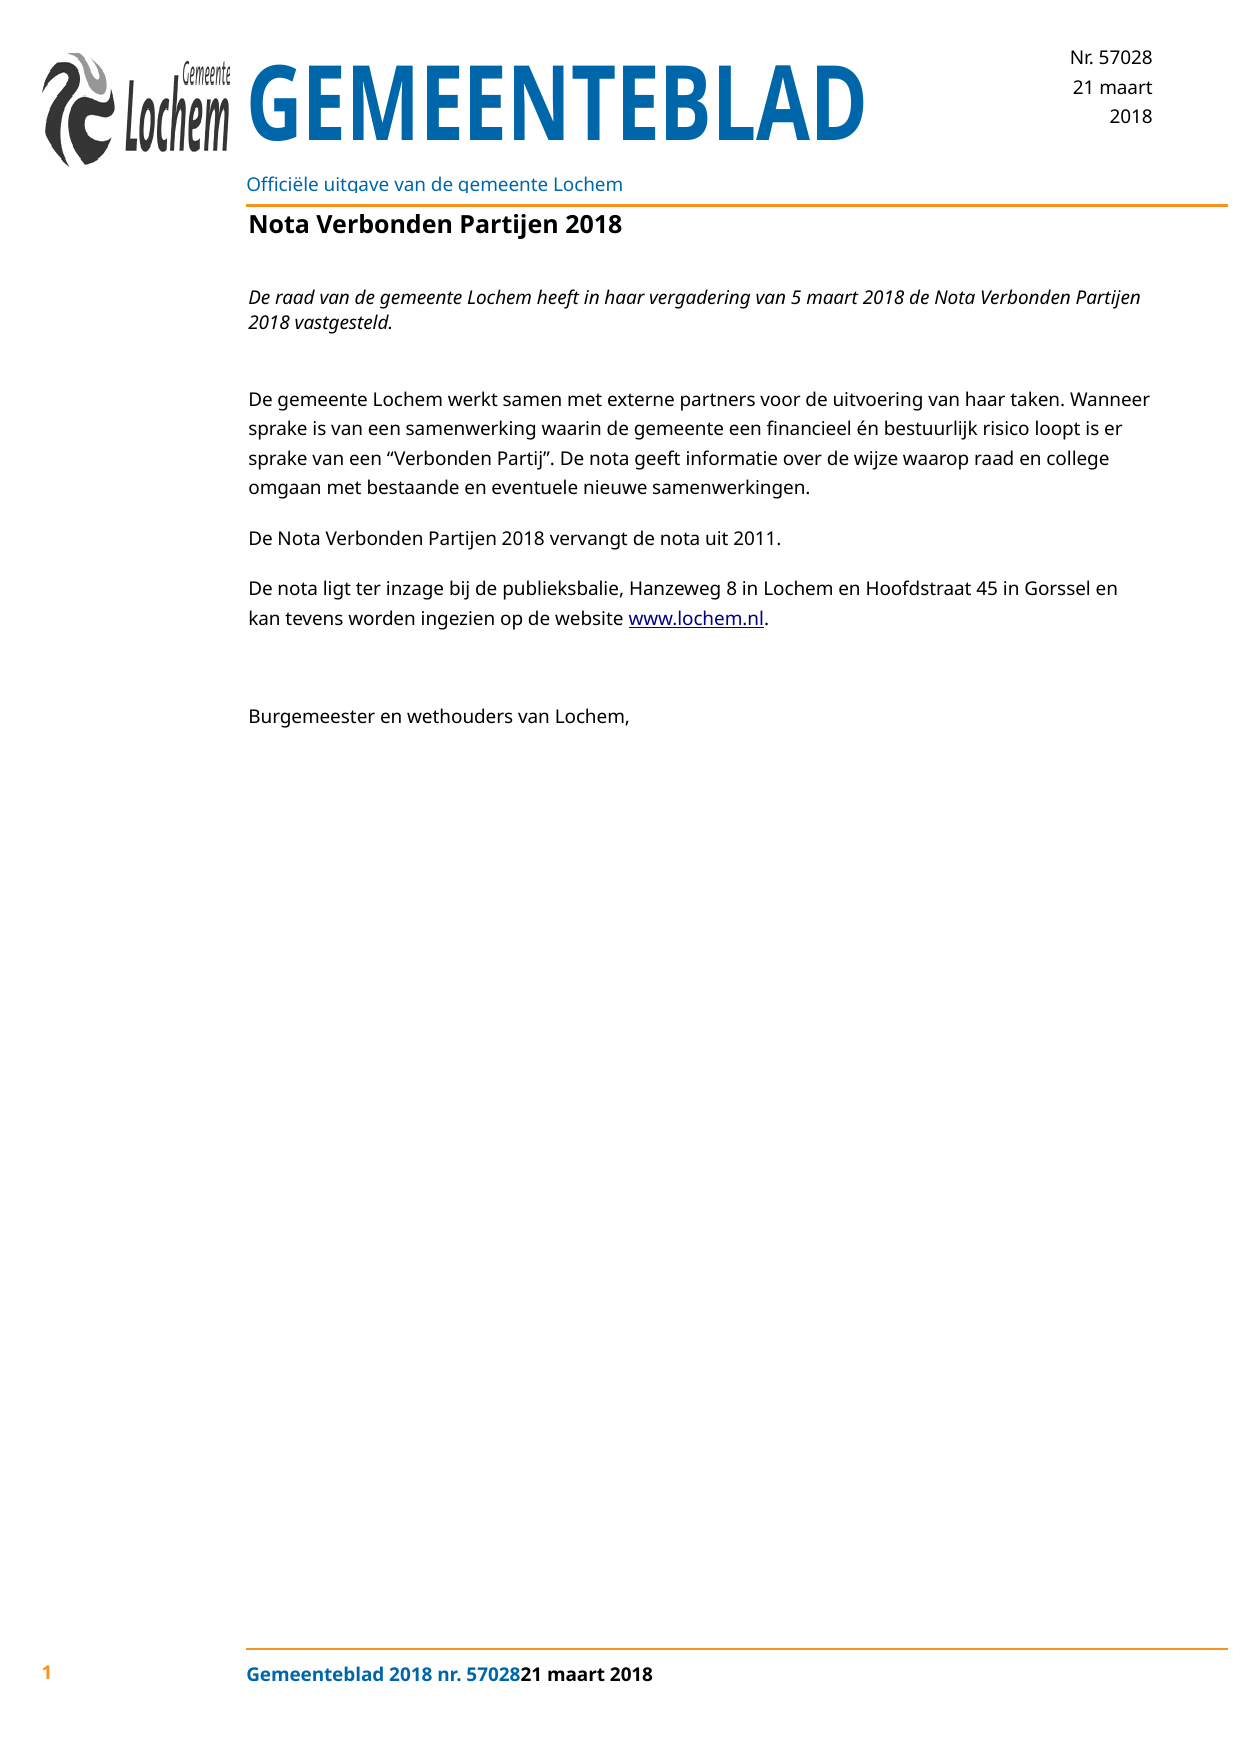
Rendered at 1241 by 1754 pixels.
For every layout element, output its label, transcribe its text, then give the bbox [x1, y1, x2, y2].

text Nota Verbonden Partijen 2018 [248, 207, 1152, 241]
text De Nota Verbonden Partijen 2018 vervangt de nota uit 2011. [248, 525, 1152, 551]
picture [41, 47, 231, 172]
text De raad van de gemeente Lochem heeft in haar vergadering van 5 maart 2018 de Nota Verbonden Partijen 2018 vastgesteld. [248, 284, 1152, 335]
text De gemeente Lochem werkt samen met externe partners voor de uitvoering van haar taken. Wanneer sprake is van een samenwerking waarin de gemeente een financieel én bestuurlijk risico loopt is er sprake van een “Verbonden Partij”. De nota geeft informatie over de wijze waarop raad en college omgaan met bestaande en eventuele nieuwe samenwerkingen. [248, 386, 1152, 500]
text De nota ligt ter inzage bij de publieksbalie, Hanzeweg 8 in Lochem en Hoofdstraat 45 in Gorssel en kan tevens worden ingezien op de website www.lochem.nl. [248, 575, 1152, 631]
text Burgemeester en wethouders van Lochem, [248, 703, 1152, 729]
